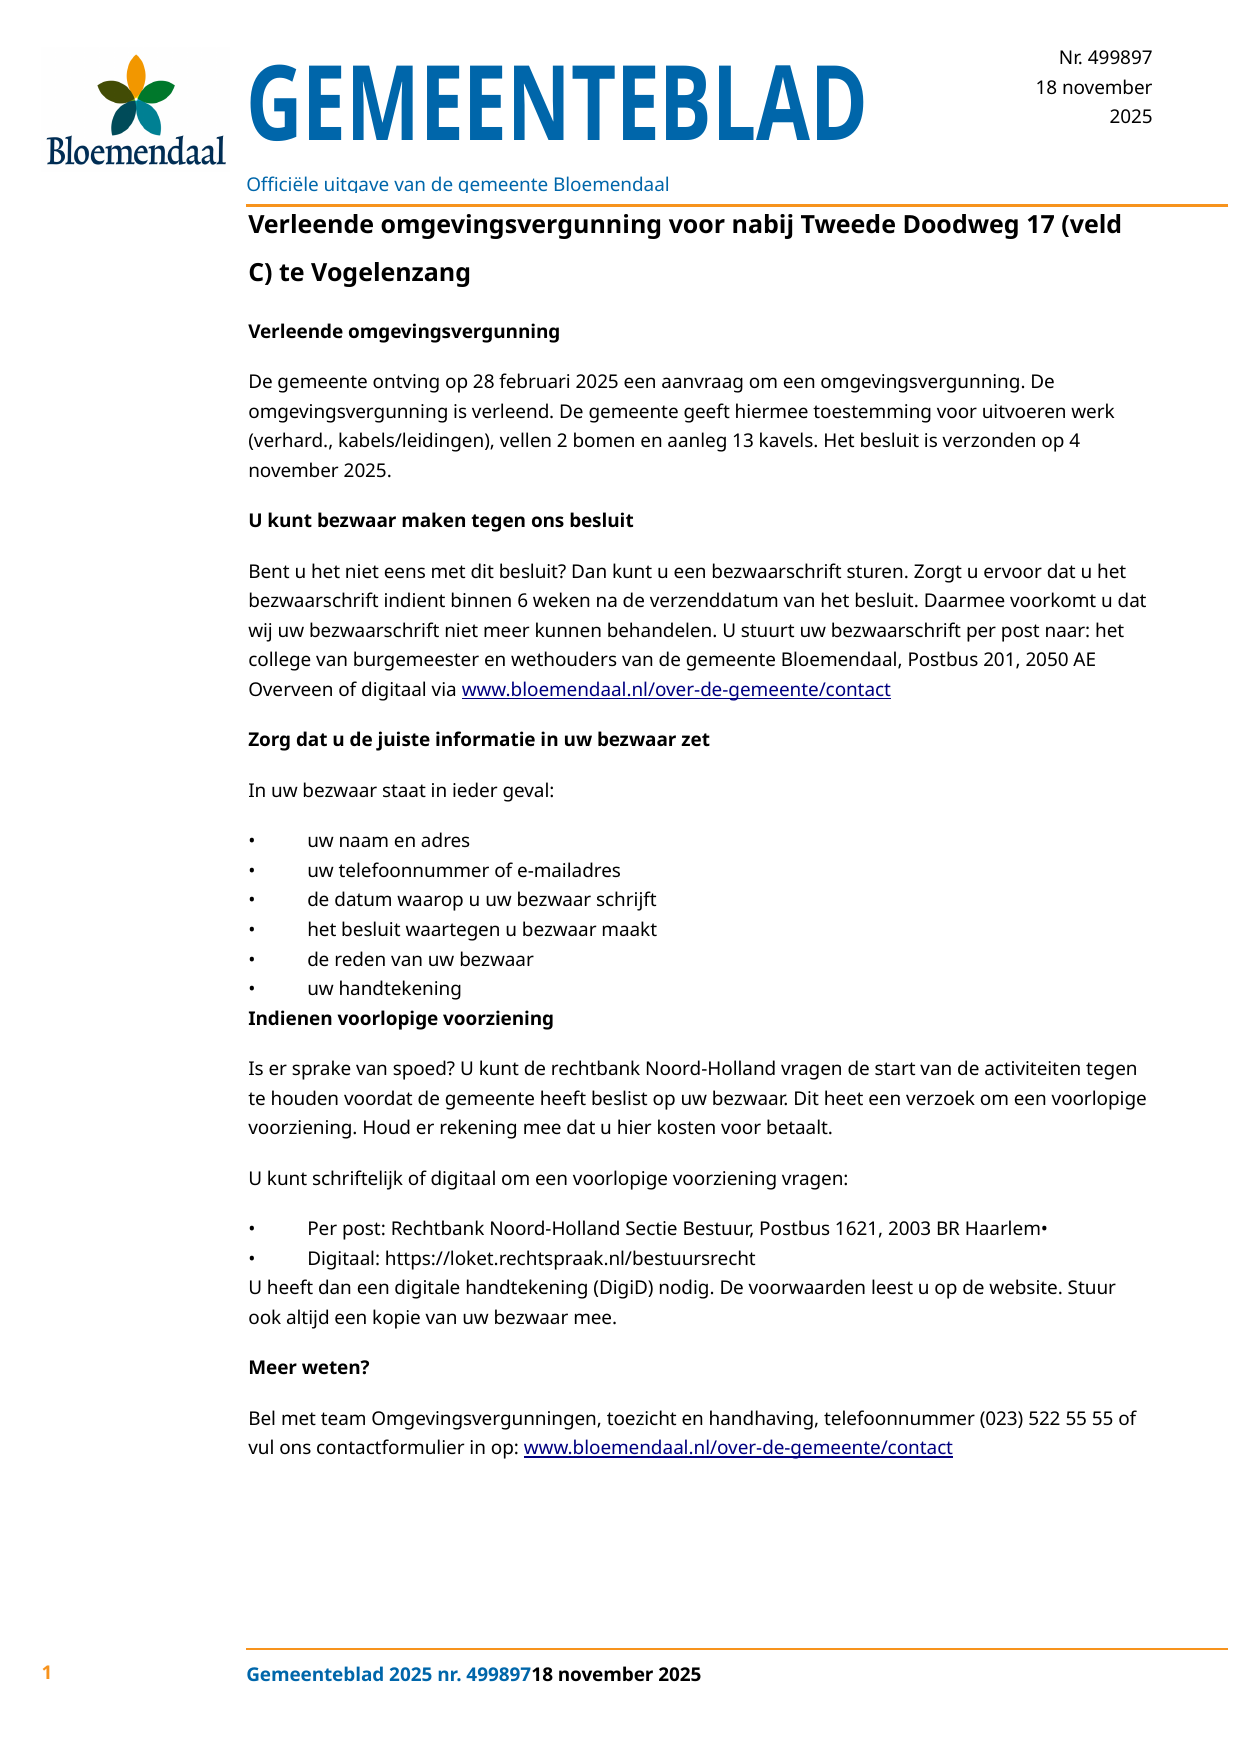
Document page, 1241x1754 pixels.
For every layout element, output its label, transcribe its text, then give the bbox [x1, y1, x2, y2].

text De gemeente ontving op 28 februari 2025 een aanvraag om een omgevingsvergunning. De omgevingsvergunning is verleend. De gemeente geeft hiermee toestemming voor uitvoeren werk (verhard., kabels/leidingen), vellen 2 bomen en aanleg 13 kavels. Het besluit is verzonden op 4 november 2025. [248, 368, 1152, 483]
list de datum waarop u uw bezwaar schrijft [248, 887, 1152, 912]
list uw telefoonnummer of e-mailadres [248, 857, 1152, 883]
list het besluit waartegen u bezwaar maakt [248, 916, 1152, 942]
text In uw bezwaar staat in ieder geval: [248, 777, 1152, 803]
text U kunt schriftelijk of digitaal om een voorlopige voorziening vragen: [248, 1165, 1152, 1191]
list uw handtekening [248, 975, 1152, 1001]
text U heeft dan een digitale handtekening (DigiD) nodig. De voorwaarden leest u op de website. Stuur ook altijd een kopie van uw bezwaar mee. [248, 1274, 1152, 1330]
list Digitaal: https://loket.rechtspraak.nl/bestuursrecht [248, 1245, 1152, 1271]
text Indienen voorlopige voorziening [248, 1005, 1152, 1031]
list Per post: Rechtbank Noord-Holland Sectie Bestuur, Postbus 1621, 2003 BR Haarlem• [248, 1215, 1152, 1241]
text Bel met team Omgevingsvergunningen, toezicht en handhaving, telefoonnummer (023) 522 55 55 of vul ons contactformulier in op: www.bloemendaal.nl/over-de-gemeente/contact [248, 1405, 1152, 1460]
text Zorg dat u de juiste informatie in uw bezwaar zet [248, 727, 1152, 752]
text U kunt bezwaar maken tegen ons besluit [248, 507, 1152, 533]
text Is er sprake van spoed? U kunt de rechtbank Noord-Holland vragen de start van de activiteiten tegen te houden voordat de gemeente heeft beslist op uw bezwaar. Dit heet een verzoek om een voorlopige voorziening. Houd er rekening mee dat u hier kosten voor betaalt. [248, 1055, 1152, 1140]
text Verleende omgevingsvergunning [248, 318, 1152, 344]
list uw naam en adres [248, 827, 1152, 853]
text Bent u het niet eens met dit besluit? Dan kunt u een bezwaarschrift sturen. Zorgt u ervoor dat u het bezwaarschrift indient binnen 6 weken na de verzenddatum van het besluit. Daarmee voorkomt u dat wij uw bezwaarschrift niet meer kunnen behandelen. U stuurt uw bezwaarschrift per post naar: het college van burgemeester en wethouders van de gemeente Bloemendaal, Postbus 201, 2050 AE Overveen of digitaal via www.bloemendaal.nl/over-de-gemeente/contact [248, 558, 1152, 702]
text Meer weten? [248, 1354, 1152, 1380]
text Verleende omgevingsvergunning voor nabij Tweede Doodweg 17 (veld C) te Vogelenzang [248, 207, 1152, 288]
list de reden van uw bezwaar [248, 946, 1152, 972]
picture [41, 47, 231, 172]
